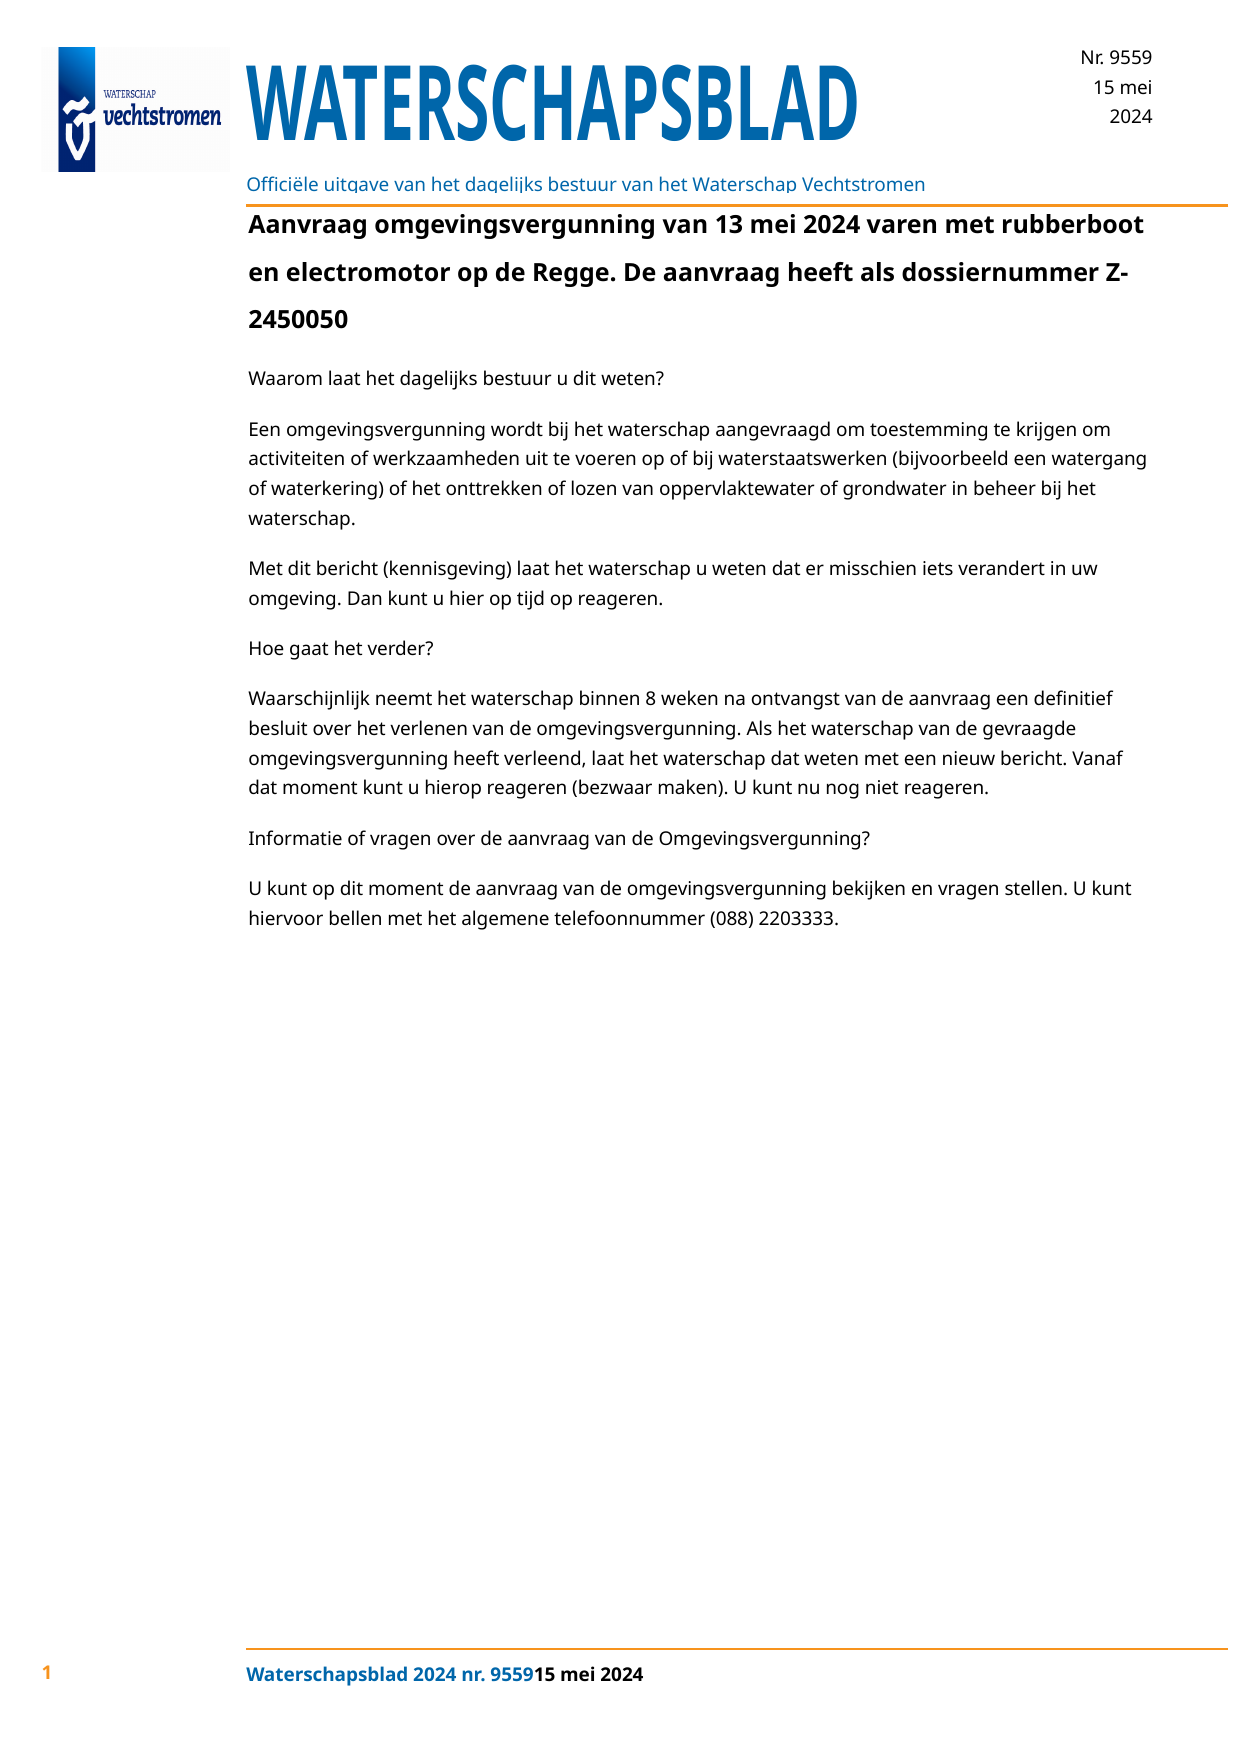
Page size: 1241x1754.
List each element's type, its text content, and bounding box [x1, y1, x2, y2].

text Informatie of vragen over de aanvraag van de Omgevingsvergunning? [248, 825, 1152, 850]
text U kunt op dit moment de aanvraag van de omgevingsvergunning bekijken en vragen stellen. U kunt hiervoor bellen met het algemene telefoonnummer (088) 2203333. [248, 875, 1152, 930]
text Met dit bericht (kennisgeving) laat het waterschap u weten dat er misschien iets verandert in uw omgeving. Dan kunt u hier op tijd op reageren. [248, 555, 1152, 610]
text Een omgevingsvergunning wordt bij het waterschap aangevraagd om toestemming te krijgen om activiteiten of werkzaamheden uit te voeren op of bij waterstaatswerken (bijvoorbeeld een watergang of waterkering) of het onttrekken of lozen van oppervlaktewater of grondwater in beheer bij het waterschap. [248, 416, 1152, 530]
text Waarschijnlijk neemt het waterschap binnen 8 weken na ontvangst van de aanvraag een definitief besluit over het verlenen van de omgevingsvergunning. Als het waterschap van de gevraagde omgevingsvergunning heeft verleend, laat het waterschap dat weten met een nieuw bericht. Vanaf dat moment kunt u hierop reageren (bezwaar maken). U kunt nu nog niet reageren. [248, 686, 1152, 800]
text Hoe gaat het verder? [248, 635, 1152, 661]
text Waarom laat het dagelijks bestuur u dit weten? [248, 366, 1152, 391]
text Aanvraag omgevingsvergunning van 13 mei 2024 varen met rubberboot en electromotor op de Regge. De aanvraag heeft als dossiernummer Z-2450050 [248, 207, 1152, 336]
picture [41, 47, 231, 172]
